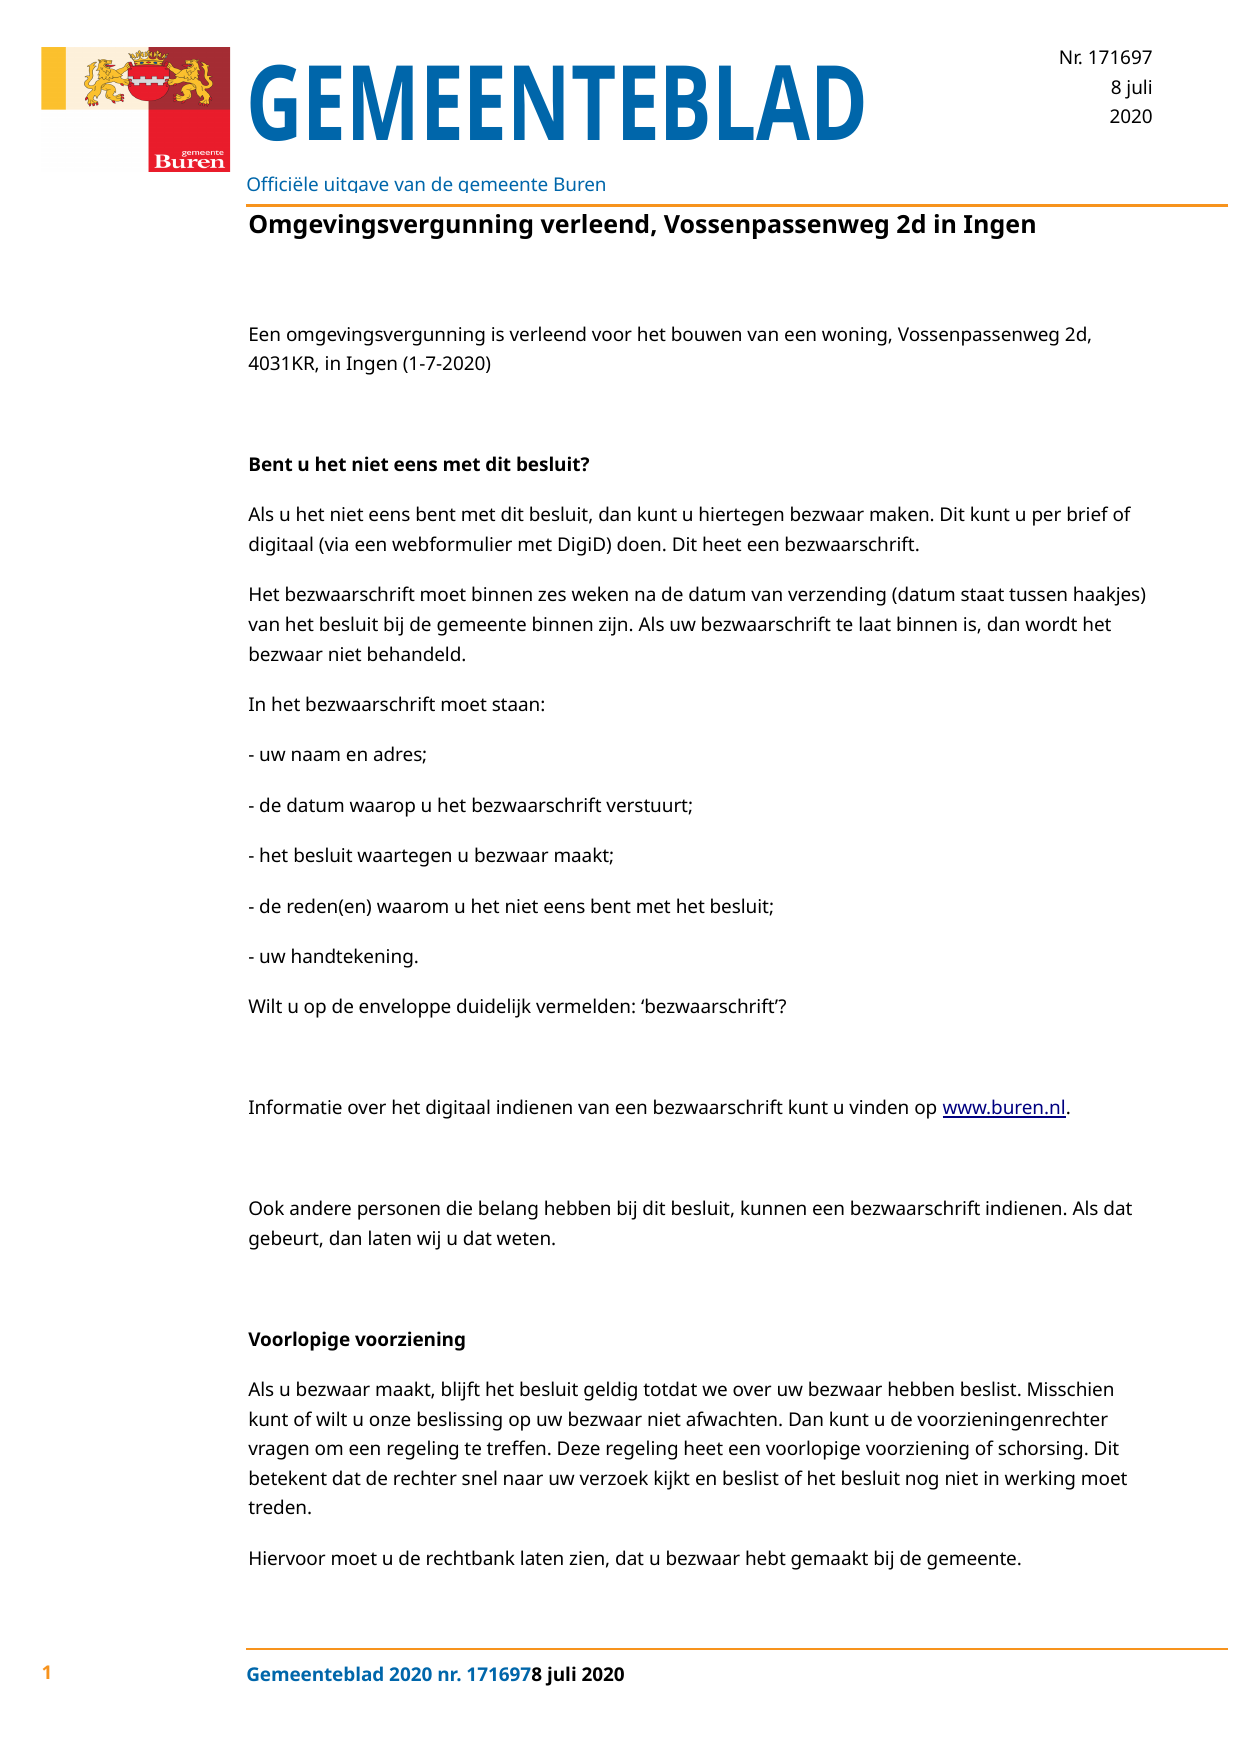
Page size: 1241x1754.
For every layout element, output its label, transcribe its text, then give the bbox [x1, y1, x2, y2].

text - uw handtekening. [248, 943, 1152, 969]
text Als u het niet eens bent met dit besluit, dan kunt u hiertegen bezwaar maken. Dit kunt u per brief of digitaal (via een webformulier met DigiD) doen. Dit heet een bezwaarschrift. [248, 502, 1152, 557]
text Ook andere personen die belang hebben bij dit besluit, kunnen een bezwaarschrift indienen. Als dat gebeurt, dan laten wij u dat weten. [248, 1195, 1152, 1251]
text Voorlopige voorziening [248, 1326, 1152, 1351]
text Bent u het niet eens met dit besluit? [248, 451, 1152, 477]
text - uw naam en adres; [248, 742, 1152, 767]
text Wilt u op de enveloppe duidelijk vermelden: ‘bezwaarschrift’? [248, 994, 1152, 1019]
text Het bezwaarschrift moet binnen zes weken na de datum van verzending (datum staat tussen haakjes) van het besluit bij de gemeente binnen zijn. Als uw bezwaarschrift te laat binnen is, dan wordt het bezwaar niet behandeld. [248, 582, 1152, 666]
text Een omgevingsvergunning is verleend voor het bouwen van een woning, Vossenpassenweg 2d, 4031KR, in Ingen (1-7-2020) [248, 321, 1152, 376]
text - de reden(en) waarom u het niet eens bent met het besluit; [248, 893, 1152, 918]
text Hiervoor moet u de rechtbank laten zien, dat u bezwaar hebt gemaakt bij de gemeente. [248, 1545, 1152, 1571]
text In het bezwaarschrift moet staan: [248, 691, 1152, 717]
text Omgevingsvergunning verleend, Vossenpassenweg 2d in Ingen [248, 207, 1152, 241]
text Als u bezwaar maakt, blijft het besluit geldig totdat we over uw bezwaar hebben beslist. Misschien kunt of wilt u onze beslissing op uw bezwaar niet afwachten. Dan kunt u de voorzieningenrechter vragen om een regeling te treffen. Deze regeling heet een voorlopige voorziening of schorsing. Dit betekent dat de rechter snel naar uw verzoek kijkt en beslist of het besluit nog niet in werking moet treden. [248, 1376, 1152, 1520]
text Informatie over het digitaal indienen van een bezwaarschrift kunt u vinden op www.buren.nl. [248, 1094, 1152, 1120]
text - het besluit waartegen u bezwaar maakt; [248, 842, 1152, 868]
text - de datum waarop u het bezwaarschrift verstuurt; [248, 792, 1152, 818]
picture [41, 47, 231, 172]
